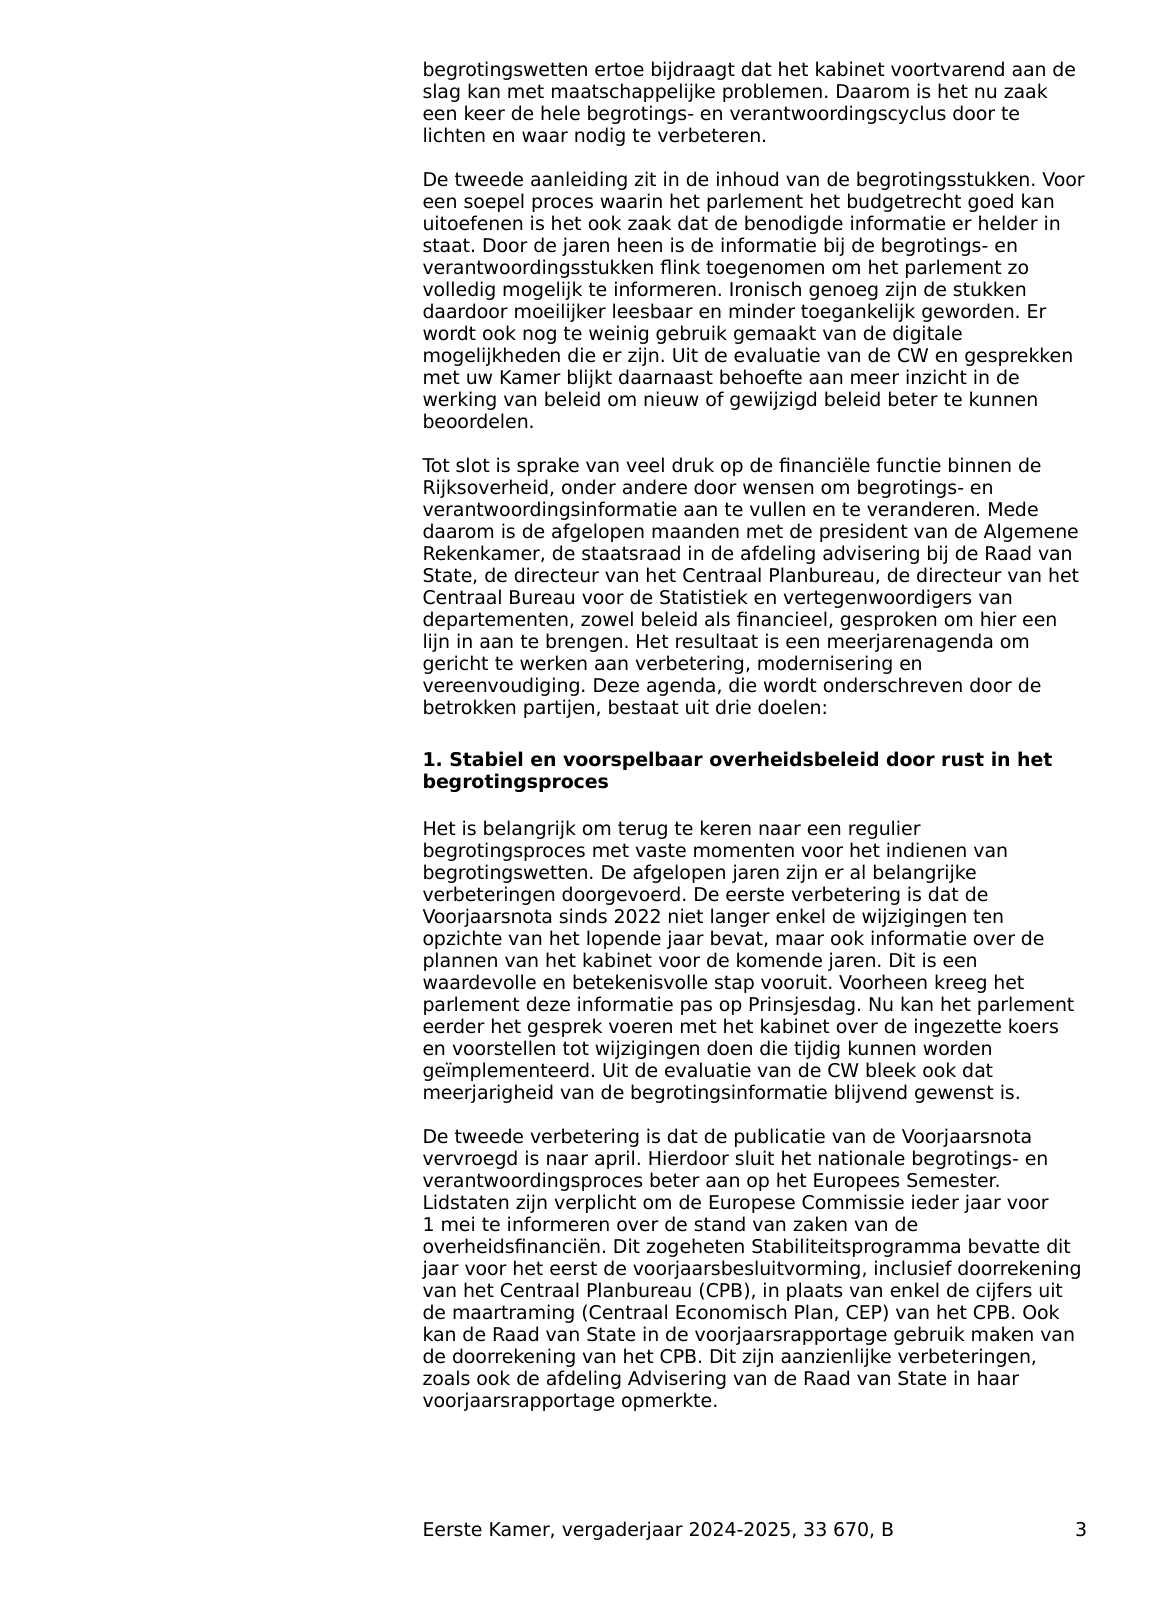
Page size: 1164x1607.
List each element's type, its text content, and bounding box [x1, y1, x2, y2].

text De tweede verbetering is dat de publicatie van de Voorjaarsnota vervroegd is naar april. Hierdoor sluit het nationale begrotings- en verantwoordingsproces beter aan op het Europees Semester. Lidstaten zijn verplicht om de Europese Commissie ieder jaar voor 1 mei te informeren over de stand van zaken van de overheidsfinanciën. Dit zogeheten Stabiliteitsprogramma bevatte dit jaar voor het eerst de voorjaarsbesluitvorming, inclusief doorrekening van het Centraal Planbureau (CPB), in plaats van enkel de cijfers uit de maartraming (Centraal Economisch Plan, CEP) van het CPB. Ook kan de Raad van State in de voorjaarsrapportage gebruik maken van de doorrekening van het CPB. Dit zijn aanzienlijke verbeteringen, zoals ook de afdeling Advisering van de Raad van State in haar voorjaarsrapportage opmerkte. [422, 1126, 1087, 1411]
text begrotingswetten ertoe bijdraagt dat het kabinet voortvarend aan de slag kan met maatschappelijke problemen. Daarom is het nu zaak een keer de hele begrotings- en verantwoordingscyclus door te lichten en waar nodig te verbeteren. [422, 59, 1087, 147]
text De tweede aanleiding zit in de inhoud van de begrotingsstukken. Voor een soepel proces waarin het parlement het budgetrecht goed kan uitoefenen is het ook zaak dat de benodigde informatie er helder in staat. Door de jaren heen is de informatie bij de begrotings- en verantwoordingsstukken flink toegenomen om het parlement zo volledig mogelijk te informeren. Ironisch genoeg zijn de stukken daardoor moeilijker leesbaar en minder toegankelijk geworden. Er wordt ook nog te weinig gebruik gemaakt van de digitale mogelijkheden die er zijn. Uit de evaluatie van de CW en gesprekken met uw Kamer blijkt daarnaast behoefte aan meer inzicht in de werking van beleid om nieuw of gewijzigd beleid beter te kunnen beoordelen. [422, 169, 1087, 433]
text Tot slot is sprake van veel druk op de financiële functie binnen de Rijksoverheid, onder andere door wensen om begrotings- en verantwoordingsinformatie aan te vullen en te veranderen. Mede daarom is de afgelopen maanden met de president van de Algemene Rekenkamer, de staatsraad in de afdeling advisering bij de Raad van State, de directeur van het Centraal Planbureau, de directeur van het Centraal Bureau voor de Statistiek en vertegenwoordigers van departementen, zowel beleid als financieel, gesproken om hier een lijn in aan te brengen. Het resultaat is een meerjarenagenda om gericht te werken aan verbetering, modernisering en vereenvoudiging. Deze agenda, die wordt onderschreven door de betrokken partijen, bestaat uit drie doelen: [422, 455, 1087, 719]
text Het is belangrijk om terug te keren naar een regulier begrotingsproces met vaste momenten voor het indienen van begrotingswetten. De afgelopen jaren zijn er al belangrijke verbeteringen doorgevoerd. De eerste verbetering is dat de Voorjaarsnota sinds 2022 niet langer enkel de wijzigingen ten opzichte van het lopende jaar bevat, maar ook informatie over de plannen van het kabinet voor de komende jaren. Dit is een waardevolle en betekenisvolle stap vooruit. Voorheen kreeg het parlement deze informatie pas op Prinsjesdag. Nu kan het parlement eerder het gesprek voeren met het kabinet over de ingezette koers en voorstellen tot wijzigingen doen die tijdig kunnen worden geïmplementeerd. Uit de evaluatie van de CW bleek ook dat meerjarigheid van de begrotingsinformatie blijvend gewenst is. [422, 818, 1087, 1103]
subtitle 1. Stabiel en voorspelbaar overheidsbeleid door rust in het begrotingsproces [422, 749, 1087, 793]
